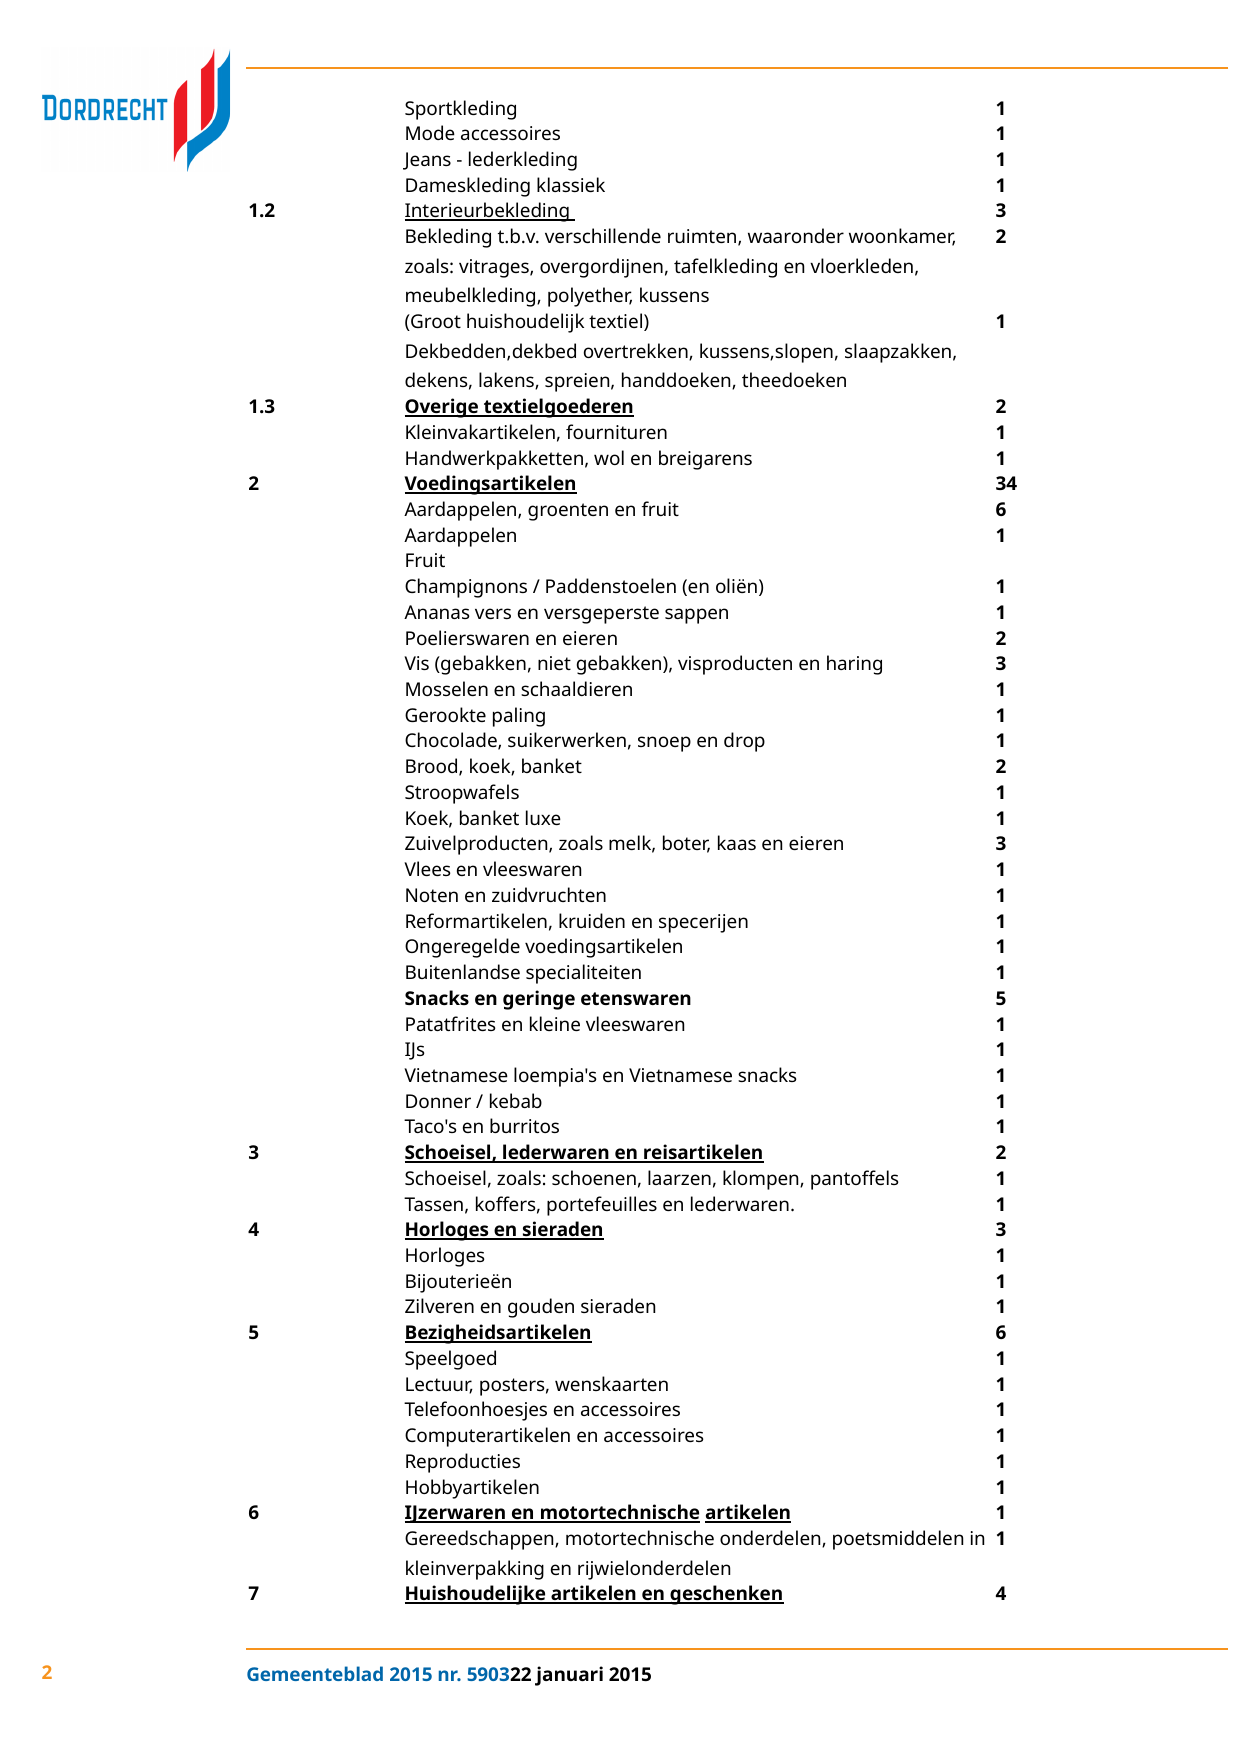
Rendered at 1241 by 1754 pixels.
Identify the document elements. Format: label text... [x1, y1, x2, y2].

table_cell 2 [995, 625, 1152, 651]
table_cell Mode accessoires [404, 121, 995, 146]
table_cell Voedingsartikelen [404, 470, 995, 496]
table_cell [248, 224, 404, 308]
table_cell Reproducties [404, 1448, 995, 1474]
table_cell Speelgoed [404, 1345, 995, 1371]
table_cell 2 [995, 754, 1152, 779]
table_cell [248, 651, 404, 676]
table_cell Patatfrites en kleine vleeswaren [404, 1011, 995, 1036]
table_cell [248, 985, 404, 1011]
table_cell Sportkleding [404, 95, 995, 121]
table_cell Horloges [404, 1242, 995, 1268]
table_cell [248, 1397, 404, 1422]
table_cell Brood, koek, banket [404, 754, 995, 779]
table_cell [248, 496, 404, 522]
table_cell [248, 445, 404, 470]
table_cell [248, 779, 404, 805]
table_cell Hobbyartikelen [404, 1474, 995, 1499]
table_cell Gerookte paling [404, 702, 995, 728]
table_cell Telefoonhoesjes en accessoires [404, 1397, 995, 1422]
table_cell 1.2 [248, 198, 404, 223]
table_cell [248, 1011, 404, 1036]
table_cell 1 [995, 599, 1152, 625]
table_cell 1 [995, 1474, 1152, 1499]
table_cell Taco's en burritos [404, 1114, 995, 1139]
table_cell Vietnamese loempia's en Vietnamese snacks [404, 1062, 995, 1088]
table_cell 1 [995, 1165, 1152, 1191]
table_cell Overige textielgoederen [404, 393, 995, 419]
table_cell Snacks en geringe etenswaren [404, 985, 995, 1011]
table_cell [248, 419, 404, 445]
table_cell [248, 1114, 404, 1139]
table_cell 1 [995, 1371, 1152, 1397]
table_cell 1.3 [248, 393, 404, 419]
table_cell Mosselen en schaaldieren [404, 676, 995, 702]
table_cell [248, 1242, 404, 1268]
table_cell Zilveren en gouden sieraden [404, 1294, 995, 1319]
table_cell Jeans - lederkleding [404, 146, 995, 172]
table_cell [248, 1448, 404, 1474]
table_cell Bekleding t.b.v. verschillende ruimten, waaronder woonkamer, zoals: vitrages, overgordijnen, tafelkleding en vloerkleden, meubelkleding, polyether, kussens [404, 224, 995, 308]
table_cell Noten en zuidvruchten [404, 882, 995, 908]
table_cell [248, 1294, 404, 1319]
table_cell 1 [995, 908, 1152, 933]
table_cell 3 [995, 198, 1152, 223]
table_cell 1 [995, 1500, 1152, 1525]
table_cell IJs [404, 1036, 995, 1062]
table_cell 7 [248, 1581, 404, 1606]
table_cell Champignons / Paddenstoelen (en oliën) [404, 573, 995, 599]
table_cell [248, 754, 404, 779]
table_cell 3 [248, 1139, 404, 1165]
table_cell 1 [995, 573, 1152, 599]
table_cell [248, 959, 404, 985]
table_cell Schoeisel, lederwaren en reisartikelen [404, 1139, 995, 1165]
table_cell 1 [995, 1345, 1152, 1371]
table_cell Interieurbekleding [404, 198, 995, 223]
table_cell Zuivelproducten, zoals melk, boter, kaas en eieren [404, 831, 995, 856]
table_cell 1 [995, 728, 1152, 753]
table_cell 1 [995, 1294, 1152, 1319]
table_cell [248, 805, 404, 831]
table_cell 1 [995, 676, 1152, 702]
table_cell [248, 1191, 404, 1217]
table_cell Huishoudelijke artikelen en geschenken [404, 1581, 995, 1606]
table_cell [248, 908, 404, 933]
table_cell 6 [248, 1500, 404, 1525]
table_cell 1 [995, 1525, 1152, 1581]
table_cell 2 [995, 393, 1152, 419]
table_cell 34 [995, 470, 1152, 496]
table_cell Tassen, koffers, portefeuilles en lederwaren. [404, 1191, 995, 1217]
table_cell [248, 1525, 404, 1581]
table_cell [248, 599, 404, 625]
table_cell [248, 625, 404, 651]
table_cell Donner / kebab [404, 1088, 995, 1114]
table_cell Aardappelen, groenten en fruit [404, 496, 995, 522]
table_cell Ananas vers en versgeperste sappen [404, 599, 995, 625]
table_cell 1 [995, 522, 1152, 548]
table_cell 3 [995, 831, 1152, 856]
table_cell Schoeisel, zoals: schoenen, laarzen, klompen, pantoffels [404, 1165, 995, 1191]
table_cell Poelierswaren en eieren [404, 625, 995, 651]
table_cell [995, 548, 1152, 573]
table_cell 1 [995, 1191, 1152, 1217]
table_cell [248, 1088, 404, 1114]
table_cell 1 [995, 172, 1152, 198]
table_cell [248, 146, 404, 172]
table_cell [248, 728, 404, 753]
table_cell 1 [995, 805, 1152, 831]
table_cell [248, 882, 404, 908]
table_cell 6 [995, 496, 1152, 522]
table_cell Vis (gebakken, niet gebakken), visproducten en haring [404, 651, 995, 676]
table_cell [248, 676, 404, 702]
table_cell [248, 1268, 404, 1294]
table_cell 5 [995, 985, 1152, 1011]
table_cell 1 [995, 1114, 1152, 1139]
table_cell 2 [995, 1139, 1152, 1165]
table_cell Aardappelen [404, 522, 995, 548]
table_cell Vlees en vleeswaren [404, 856, 995, 882]
table_cell Koek, banket luxe [404, 805, 995, 831]
table_cell 1 [995, 419, 1152, 445]
table_cell Bezigheidsartikelen [404, 1320, 995, 1345]
table_cell Kleinvakartikelen, fournituren [404, 419, 995, 445]
table_cell Lectuur, posters, wenskaarten [404, 1371, 995, 1397]
picture [41, 47, 231, 172]
table_cell Fruit [404, 548, 995, 573]
table_cell [248, 702, 404, 728]
table_cell 1 [995, 308, 1152, 393]
table_cell 1 [995, 1397, 1152, 1422]
table_cell [248, 172, 404, 198]
table_cell [248, 934, 404, 959]
table_cell 1 [995, 1011, 1152, 1036]
table_cell 1 [995, 1423, 1152, 1448]
table_cell 1 [995, 959, 1152, 985]
table_cell (Groot huishoudelijk textiel) Dekbedden,dekbed overtrekken, kussens,slopen, slaapzakken, dekens, lakens, spreien, handdoeken, theedoeken [404, 308, 995, 393]
table_cell 1 [995, 882, 1152, 908]
table_cell [248, 573, 404, 599]
table_cell Reformartikelen, kruiden en specerijen [404, 908, 995, 933]
table_cell 1 [995, 146, 1152, 172]
table_cell IJzerwaren en motortechnische artikelen [404, 1500, 995, 1525]
table_cell [248, 1423, 404, 1448]
table_cell [248, 548, 404, 573]
table_cell Chocolade, suikerwerken, snoep en drop [404, 728, 995, 753]
table_cell Ongeregelde voedingsartikelen [404, 934, 995, 959]
table_cell Gereedschappen, motortechnische onderdelen, poetsmiddelen in kleinverpakking en rijwielonderdelen [404, 1525, 995, 1581]
table_cell Computerartikelen en accessoires [404, 1423, 995, 1448]
table_cell [248, 856, 404, 882]
table_cell 1 [995, 445, 1152, 470]
table_cell 2 [248, 470, 404, 496]
table_cell [248, 1371, 404, 1397]
table_cell [248, 1474, 404, 1499]
table_cell [248, 522, 404, 548]
table_cell Stroopwafels [404, 779, 995, 805]
table_cell [248, 831, 404, 856]
table_cell 1 [995, 95, 1152, 121]
table_cell 1 [995, 1268, 1152, 1294]
table_cell 4 [995, 1581, 1152, 1606]
table_cell Buitenlandse specialiteiten [404, 959, 995, 985]
table_cell 1 [995, 779, 1152, 805]
table_cell 1 [995, 121, 1152, 146]
table_cell Bijouterieën [404, 1268, 995, 1294]
table_cell 1 [995, 1448, 1152, 1474]
table_cell 1 [995, 856, 1152, 882]
table_cell 1 [995, 1088, 1152, 1114]
table_cell Horloges en sieraden [404, 1217, 995, 1242]
table_cell [248, 121, 404, 146]
table_cell 3 [995, 1217, 1152, 1242]
table_cell 1 [995, 934, 1152, 959]
table_cell [248, 1036, 404, 1062]
table_cell Handwerkpakketten, wol en breigarens [404, 445, 995, 470]
table_cell 1 [995, 702, 1152, 728]
table_cell Dameskleding klassiek [404, 172, 995, 198]
table_cell 1 [995, 1036, 1152, 1062]
table_cell [248, 1062, 404, 1088]
table_cell [248, 308, 404, 393]
table_cell [248, 95, 404, 121]
table_cell 6 [995, 1320, 1152, 1345]
table_cell 1 [995, 1062, 1152, 1088]
table_cell 2 [995, 224, 1152, 308]
table_cell 5 [248, 1320, 404, 1345]
table_cell 4 [248, 1217, 404, 1242]
table_cell 1 [995, 1242, 1152, 1268]
table_cell [248, 1345, 404, 1371]
table_cell [248, 1165, 404, 1191]
table_cell 3 [995, 651, 1152, 676]
